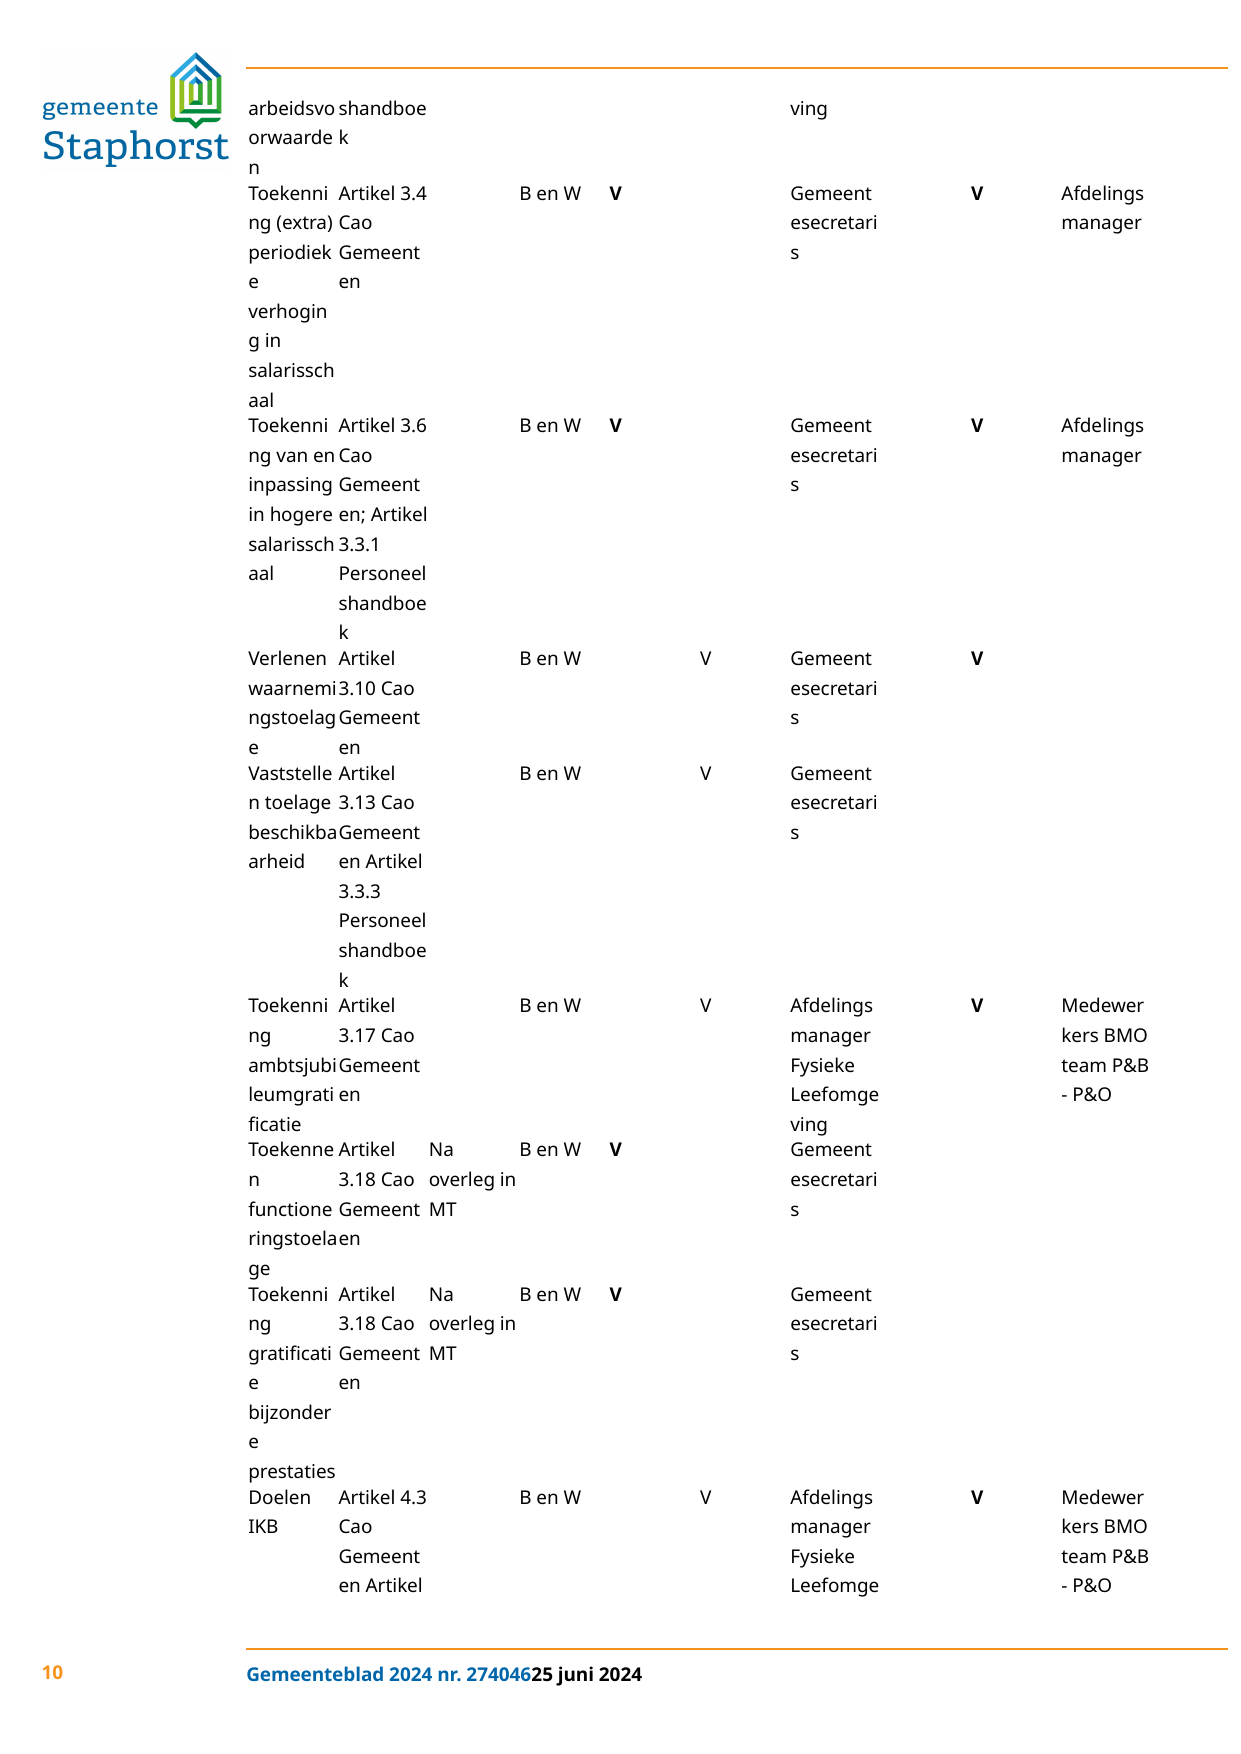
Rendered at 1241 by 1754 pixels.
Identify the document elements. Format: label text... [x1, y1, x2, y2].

table_cell [881, 993, 971, 1137]
table_cell [609, 760, 700, 993]
table_cell Toekenning van en inpassing in hogere salarisschaal [248, 413, 338, 645]
table_cell [881, 760, 971, 993]
table_cell B en W [519, 645, 609, 760]
table_cell Artikel 3.4 Cao Gemeenten [338, 180, 429, 412]
table_cell [971, 760, 1061, 993]
table_cell Afdelingsmanager [1061, 413, 1152, 645]
table_cell B en W [519, 180, 609, 412]
table_cell B en W [519, 760, 609, 993]
table_cell [429, 760, 519, 993]
table_cell Verlenen waarnemingstoelage [248, 645, 338, 760]
table_cell Artikel 3.18 Cao Gemeenten [338, 1137, 429, 1281]
table_cell V [609, 1281, 700, 1484]
table_cell [881, 1281, 971, 1484]
table_cell B en W [519, 1484, 609, 1598]
table_cell Gemeentesecretaris [790, 1281, 881, 1484]
table_cell [881, 1484, 971, 1598]
table_cell Artikel 3.17 Cao Gemeenten [338, 993, 429, 1137]
table_cell Na overleg in MT [429, 1137, 519, 1281]
table_cell Artikel 3.10 Cao Gemeenten [338, 645, 429, 760]
table_cell V [609, 1137, 700, 1281]
table_cell [609, 645, 700, 760]
table_cell Afdelingsmanager Fysieke Leefomge [790, 1484, 881, 1598]
table_cell [609, 1484, 700, 1598]
table_cell Gemeentesecretaris [790, 760, 881, 993]
table_cell Vaststellen toelage beschikbaarheid [248, 760, 338, 993]
table_cell Afdelingsmanager [1061, 180, 1152, 412]
table_cell Artikel 3.13 Cao Gemeenten Artikel 3.3.3 Personeelshandboek [338, 760, 429, 993]
picture [41, 47, 231, 172]
table_cell Gemeentesecretaris [790, 645, 881, 760]
table_cell Gemeentesecretaris [790, 413, 881, 645]
table_cell [700, 180, 790, 412]
table_cell [971, 1281, 1061, 1484]
table_cell Doelen IKB [248, 1484, 338, 1598]
table_cell [700, 1281, 790, 1484]
table_cell [881, 645, 971, 760]
table_cell B en W [519, 413, 609, 645]
table_cell [881, 95, 971, 180]
table_cell Na overleg in MT [429, 1281, 519, 1484]
table_cell [1061, 95, 1152, 180]
table_cell [1061, 760, 1152, 993]
table_cell [519, 95, 609, 180]
table_cell [609, 993, 700, 1137]
table_cell V [700, 645, 790, 760]
table_cell Gemeentesecretaris [790, 180, 881, 412]
table_cell V [971, 1484, 1061, 1598]
table_cell B en W [519, 993, 609, 1137]
table_cell B en W [519, 1281, 609, 1484]
table_cell [429, 993, 519, 1137]
table_cell [881, 180, 971, 412]
table_cell [1061, 645, 1152, 760]
table_cell Artikel 3.6 Cao Gemeenten; Artikel 3.3.1 Personeelshandboek [338, 413, 429, 645]
table_cell Medewerkers BMO team P&B - P&O [1061, 993, 1152, 1137]
table_cell Medewerkers BMO team P&B - P&O [1061, 1484, 1152, 1598]
table_cell [881, 1137, 971, 1281]
table_cell V [700, 1484, 790, 1598]
table_cell arbeidsvoorwaarden [248, 95, 338, 180]
table_cell Toekenning ambtsjubileumgratificatie [248, 993, 338, 1137]
table_cell Gemeentesecretaris [790, 1137, 881, 1281]
table_cell V [971, 645, 1061, 760]
table_cell shandboek [338, 95, 429, 180]
table_cell [429, 413, 519, 645]
table_cell V [971, 180, 1061, 412]
table_cell V [700, 993, 790, 1137]
table_cell [971, 1137, 1061, 1281]
table_cell [881, 413, 971, 645]
table_cell Toekennen functioneringstoelage [248, 1137, 338, 1281]
table_cell [429, 180, 519, 412]
table_cell Artikel 3.18 Cao Gemeenten [338, 1281, 429, 1484]
table_cell Toekenning (extra) periodieke verhoging in salarisschaal [248, 180, 338, 412]
table_cell V [609, 180, 700, 412]
table_cell [700, 1137, 790, 1281]
table_cell [971, 95, 1061, 180]
table_cell V [971, 993, 1061, 1137]
table_cell [1061, 1281, 1152, 1484]
table_cell V [609, 413, 700, 645]
table_cell ving [790, 95, 881, 180]
table_cell [1061, 1137, 1152, 1281]
table_cell V [971, 413, 1061, 645]
table_cell Artikel 4.3 Cao Gemeenten Artikel [338, 1484, 429, 1598]
table_cell [700, 95, 790, 180]
table_cell [429, 95, 519, 180]
table_cell [700, 413, 790, 645]
table_cell Afdelingsmanager Fysieke Leefomgeving [790, 993, 881, 1137]
table_cell [429, 645, 519, 760]
table_cell B en W [519, 1137, 609, 1281]
table_cell [429, 1484, 519, 1598]
table_cell V [700, 760, 790, 993]
table_cell [609, 95, 700, 180]
table_cell Toekenning gratificatie bijzondere prestaties [248, 1281, 338, 1484]
